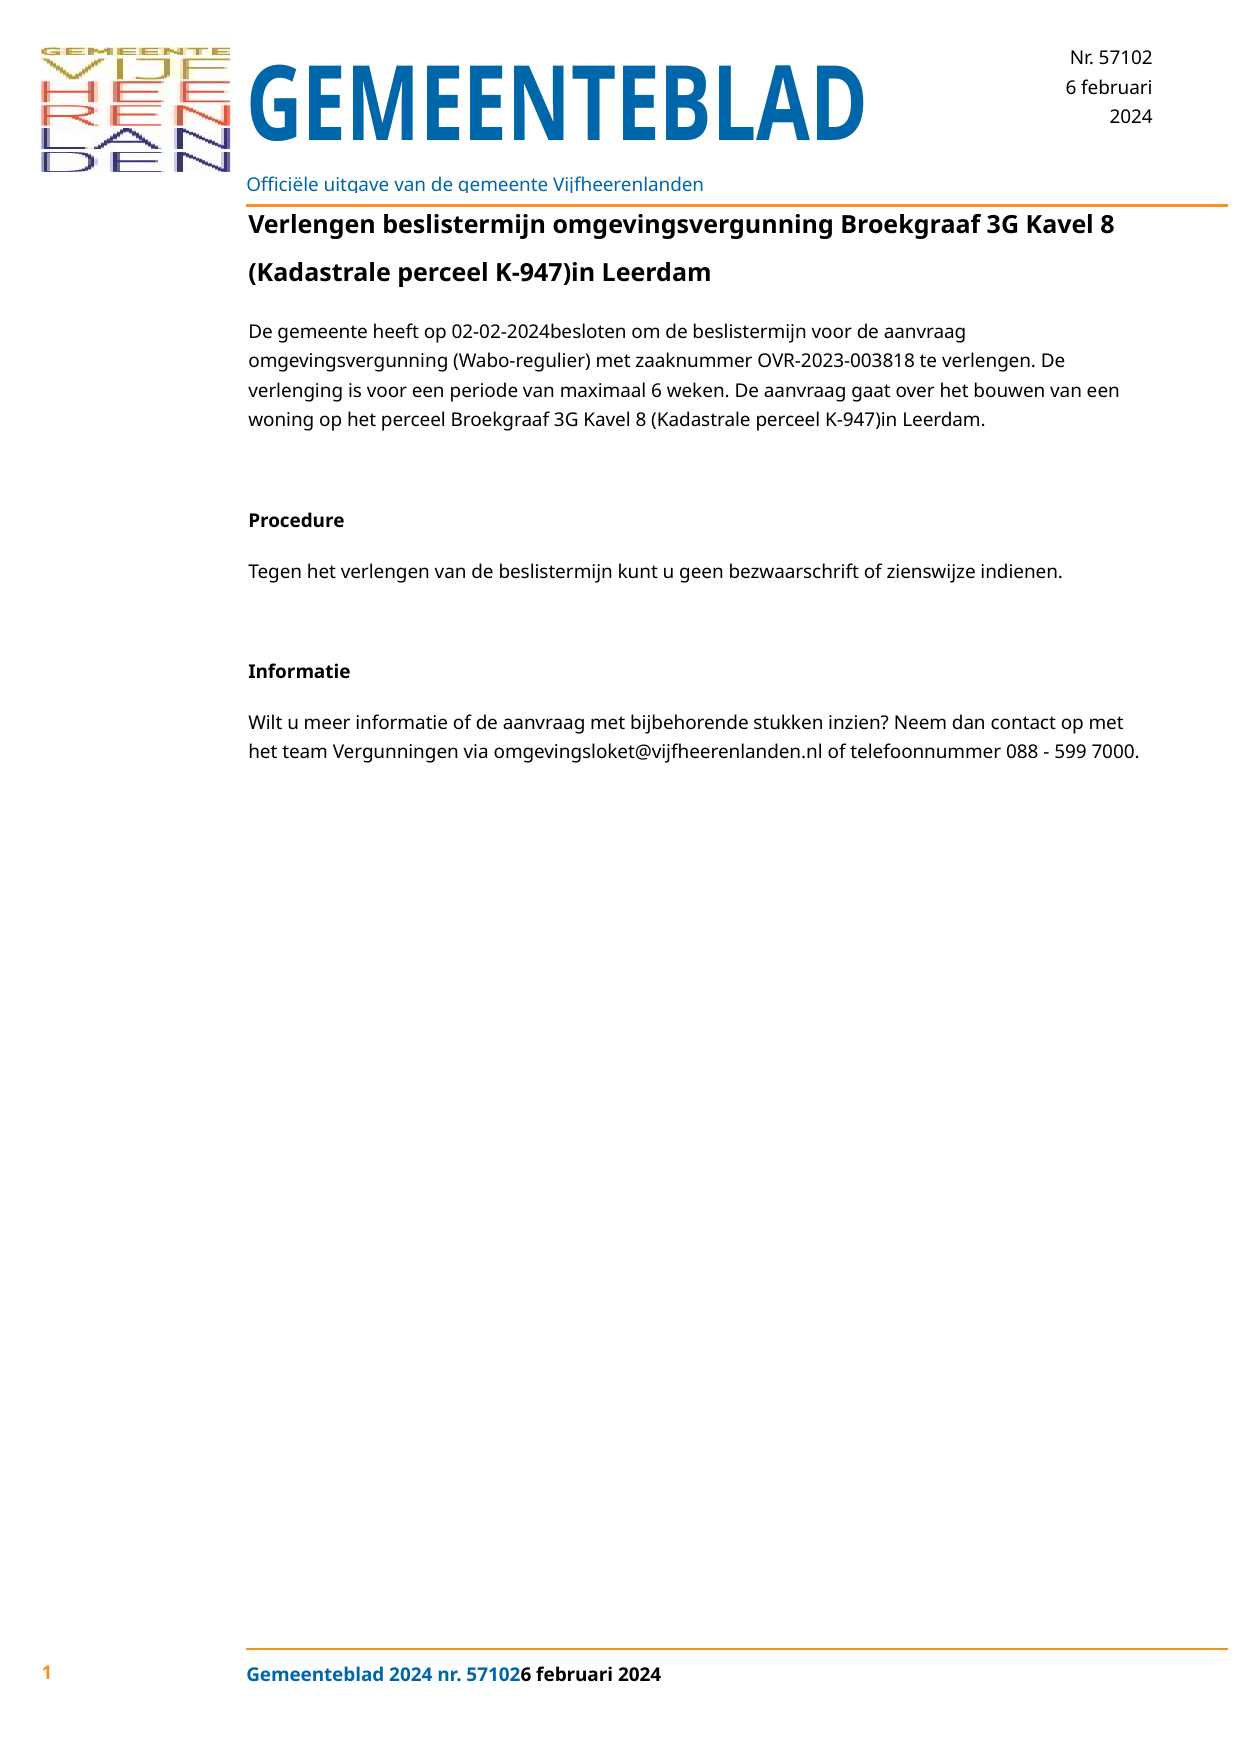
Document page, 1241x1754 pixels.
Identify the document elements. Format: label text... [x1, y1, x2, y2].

text De gemeente heeft op 02-02-2024besloten om de beslistermijn voor de aanvraag omgevingsvergunning (Wabo-regulier) met zaaknummer OVR-2023-003818 te verlengen. De verlenging is voor een periode van maximaal 6 weken. De aanvraag gaat over het bouwen van een woning op het perceel Broekgraaf 3G Kavel 8 (Kadastrale perceel K-947)in Leerdam. [248, 318, 1152, 432]
text Tegen het verlengen van de beslistermijn kunt u geen bezwaarschrift of zienswijze indienen. [248, 558, 1152, 584]
text Wilt u meer informatie of de aanvraag met bijbehorende stukken inzien? Neem dan contact op met het team Vergunningen via omgevingsloket@vijfheerenlanden.nl of telefoonnummer 088 - 599 7000. [248, 709, 1152, 764]
text Informatie [248, 659, 1152, 684]
text Procedure [248, 507, 1152, 533]
text Verlengen beslistermijn omgevingsvergunning Broekgraaf 3G Kavel 8 (Kadastrale perceel K-947)in Leerdam [248, 207, 1152, 288]
picture [41, 47, 231, 172]
